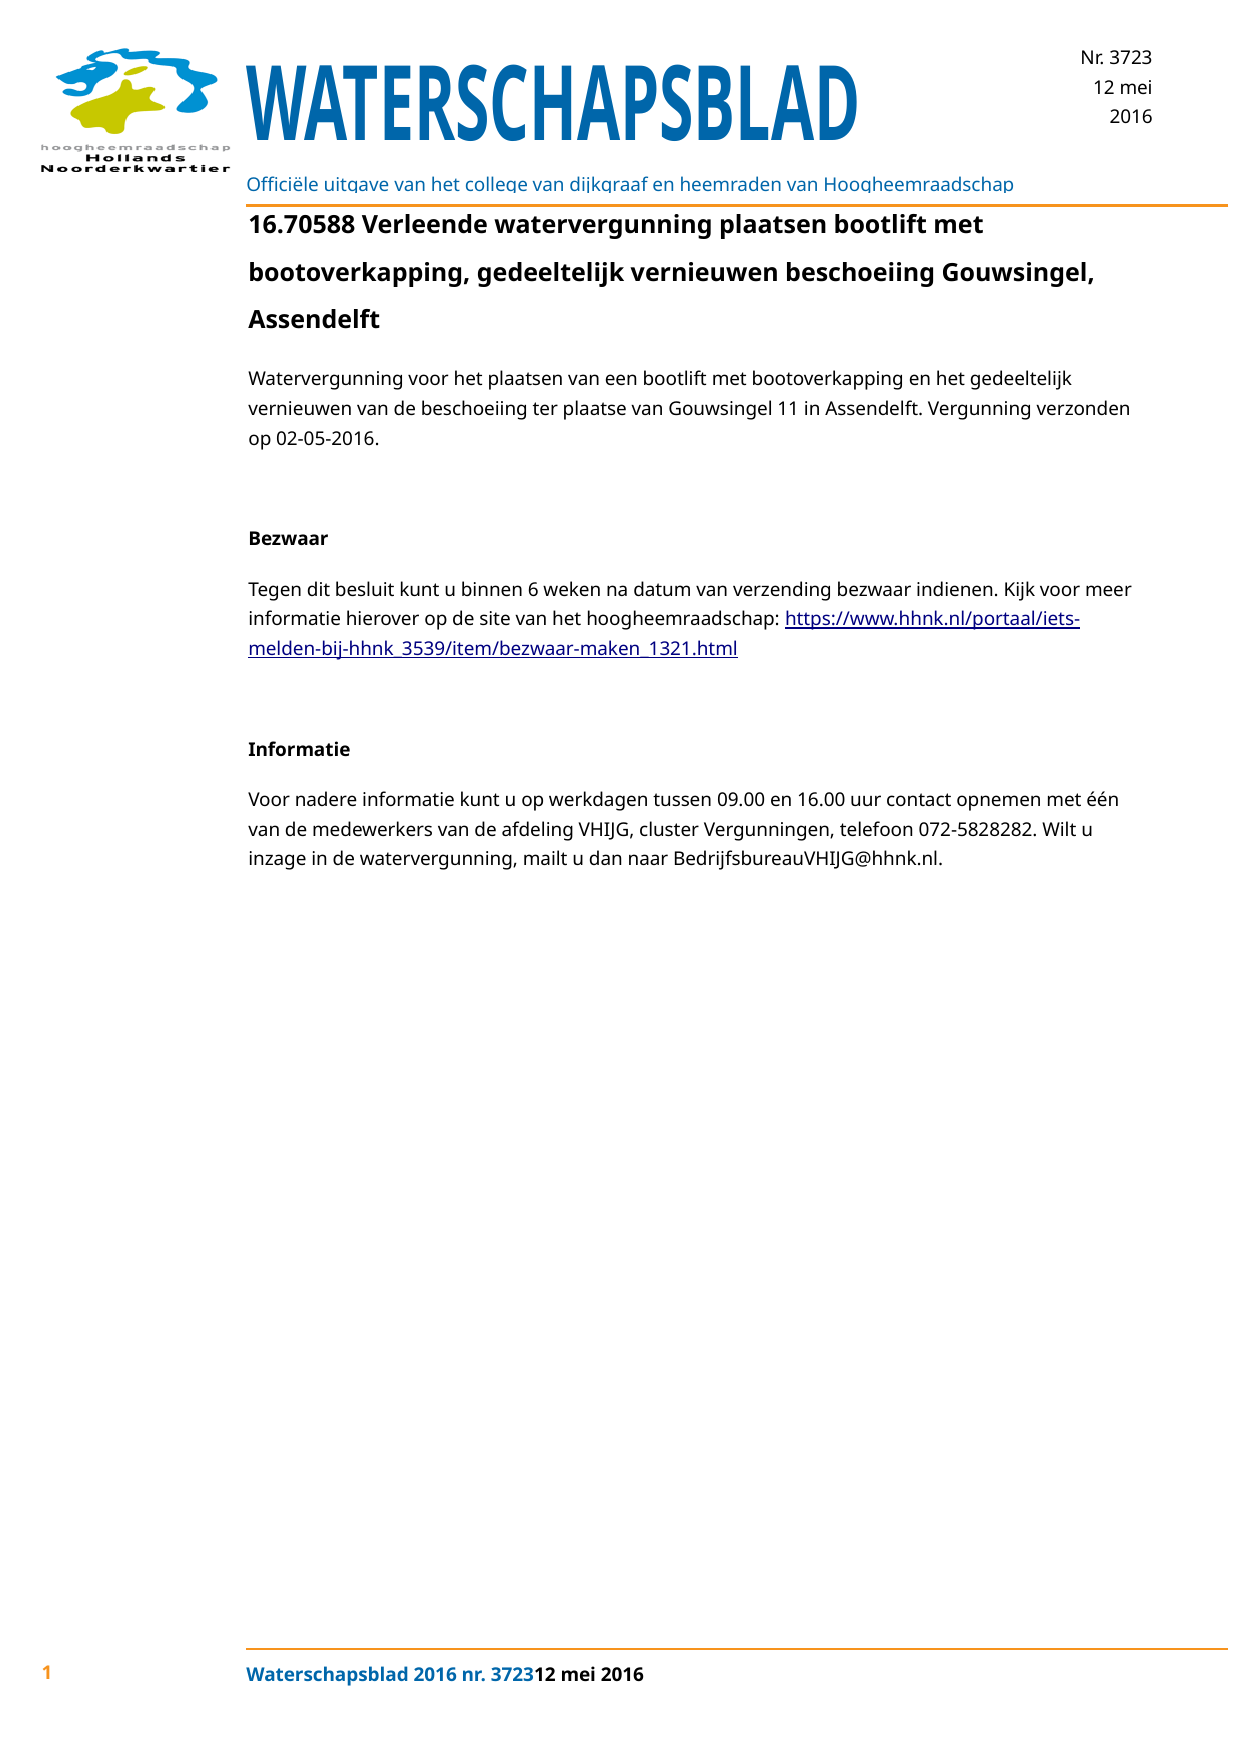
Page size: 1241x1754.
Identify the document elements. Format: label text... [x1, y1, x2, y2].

text Bezwaar [248, 526, 1152, 551]
text Informatie [248, 736, 1152, 762]
text Voor nadere informatie kunt u op werkdagen tussen 09.00 en 16.00 uur contact opnemen met één van de medewerkers van de afdeling VHIJG, cluster Vergunningen, telefoon 072-5828282. Wilt u inzage in de watervergunning, mailt u dan naar BedrijfsbureauVHIJG@hhnk.nl. [248, 786, 1152, 871]
text Watervergunning voor het plaatsen van een bootlift met bootoverkapping en het gedeeltelijk vernieuwen van de beschoeiing ter plaatse van Gouwsingel 11 in Assendelft. Vergunning verzonden op 02-05-2016. [248, 366, 1152, 450]
text Tegen dit besluit kunt u binnen 6 weken na datum van verzending bezwaar indienen. Kijk voor meer informatie hierover op de site van het hoogheemraadschap: https://www.hhnk.nl/portaal/iets-melden-bij-hhnk_3539/item/bezwaar-maken_1321.html [248, 576, 1152, 661]
text 16.70588 Verleende watervergunning plaatsen bootlift met bootoverkapping, gedeeltelijk vernieuwen beschoeiing Gouwsingel, Assendelft [248, 207, 1152, 336]
picture [41, 47, 231, 172]
